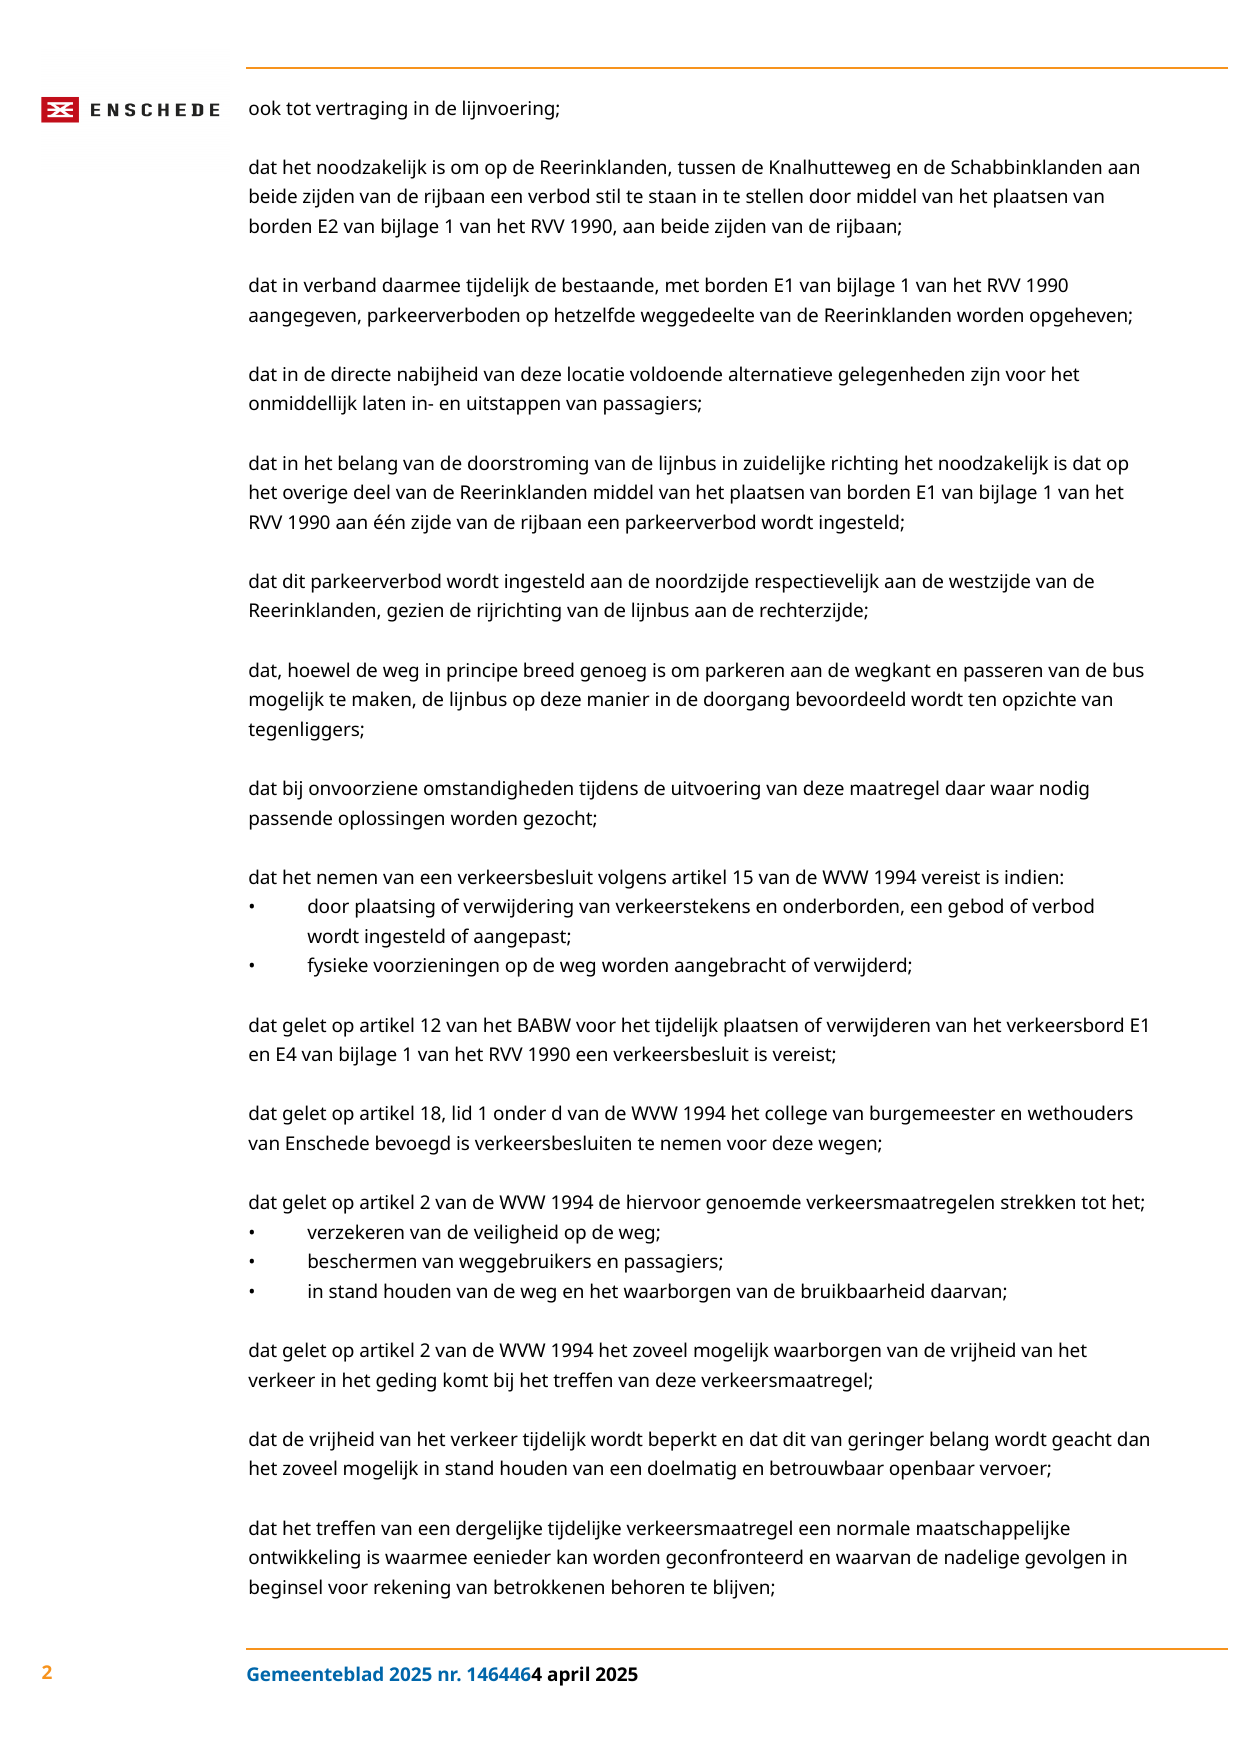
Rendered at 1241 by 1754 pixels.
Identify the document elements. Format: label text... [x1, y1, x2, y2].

list beschermen van weggebruikers en passagiers; [248, 1248, 1152, 1274]
list verzekeren van de veiligheid op de weg; [248, 1219, 1152, 1245]
text dat de vrijheid van het verkeer tijdelijk wordt beperkt en dat dit van geringer belang wordt geacht dan het zoveel mogelijk in stand houden van een doelmatig en betrouwbaar openbaar vervoer; [248, 1426, 1152, 1481]
list in stand houden van de weg en het waarborgen van de bruikbaarheid daarvan; [248, 1278, 1152, 1304]
text dat gelet op artikel 2 van de WVW 1994 het zoveel mogelijk waarborgen van de vrijheid van het verkeer in het geding komt bij het treffen van deze verkeersmaatregel; [248, 1337, 1152, 1393]
text dat gelet op artikel 18, lid 1 onder d van de WVW 1994 het college van burgemeester en wethouders van Enschede bevoegd is verkeersbesluiten te nemen voor deze wegen; [248, 1101, 1152, 1156]
text dat in het belang van de doorstroming van de lijnbus in zuidelijke richting het noodzakelijk is dat op het overige deel van de Reerinklanden middel van het plaatsen van borden E1 van bijlage 1 van het RVV 1990 aan één zijde van de rijbaan een parkeerverbod wordt ingesteld; [248, 450, 1152, 535]
text dat bij onvoorziene omstandigheden tijdens de uitvoering van deze maatregel daar waar nodig passende oplossingen worden gezocht; [248, 775, 1152, 831]
text dat, hoewel de weg in principe breed genoeg is om parkeren aan de wegkant en passeren van de bus mogelijk te maken, de lijnbus op deze manier in de doorgang bevoordeeld wordt ten opzichte van tegenliggers; [248, 657, 1152, 742]
text dat in de directe nabijheid van deze locatie voldoende alternatieve gelegenheden zijn voor het onmiddellijk laten in- en uitstappen van passagiers; [248, 361, 1152, 416]
text dat het nemen van een verkeersbesluit volgens artikel 15 van de WVW 1994 vereist is indien: [248, 864, 1152, 890]
text dat in verband daarmee tijdelijk de bestaande, met borden E1 van bijlage 1 van het RVV 1990 aangegeven, parkeerverboden op hetzelfde weggedeelte van de Reerinklanden worden opgeheven; [248, 272, 1152, 328]
text dat het noodzakelijk is om op de Reerinklanden, tussen de Knalhutteweg en de Schabbinklanden aan beide zijden van de rijbaan een verbod stil te staan in te stellen door middel van het plaatsen van borden E2 van bijlage 1 van het RVV 1990, aan beide zijden van de rijbaan; [248, 154, 1152, 239]
text dat gelet op artikel 12 van het BABW voor het tijdelijk plaatsen of verwijderen van het verkeersbord E1 en E4 van bijlage 1 van het RVV 1990 een verkeersbesluit is vereist; [248, 1012, 1152, 1067]
list fysieke voorzieningen op de weg worden aangebracht of verwijderd; [248, 953, 1152, 978]
list door plaatsing of verwijdering van verkeerstekens en onderborden, een gebod of verbod wordt ingesteld of aangepast; [248, 893, 1152, 949]
picture [41, 47, 231, 172]
text dat het treffen van een dergelijke tijdelijke verkeersmaatregel een normale maatschappelijke ontwikkeling is waarmee eenieder kan worden geconfronteerd en waarvan de nadelige gevolgen in beginsel voor rekening van betrokkenen behoren te blijven; [248, 1515, 1152, 1600]
text ook tot vertraging in de lijnvoering; [248, 95, 1152, 121]
text dat gelet op artikel 2 van de WVW 1994 de hiervoor genoemde verkeersmaatregelen strekken tot het; [248, 1189, 1152, 1215]
text dat dit parkeerverbod wordt ingesteld aan de noordzijde respectievelijk aan de westzijde van de Reerinklanden, gezien de rijrichting van de lijnbus aan de rechterzijde; [248, 568, 1152, 623]
